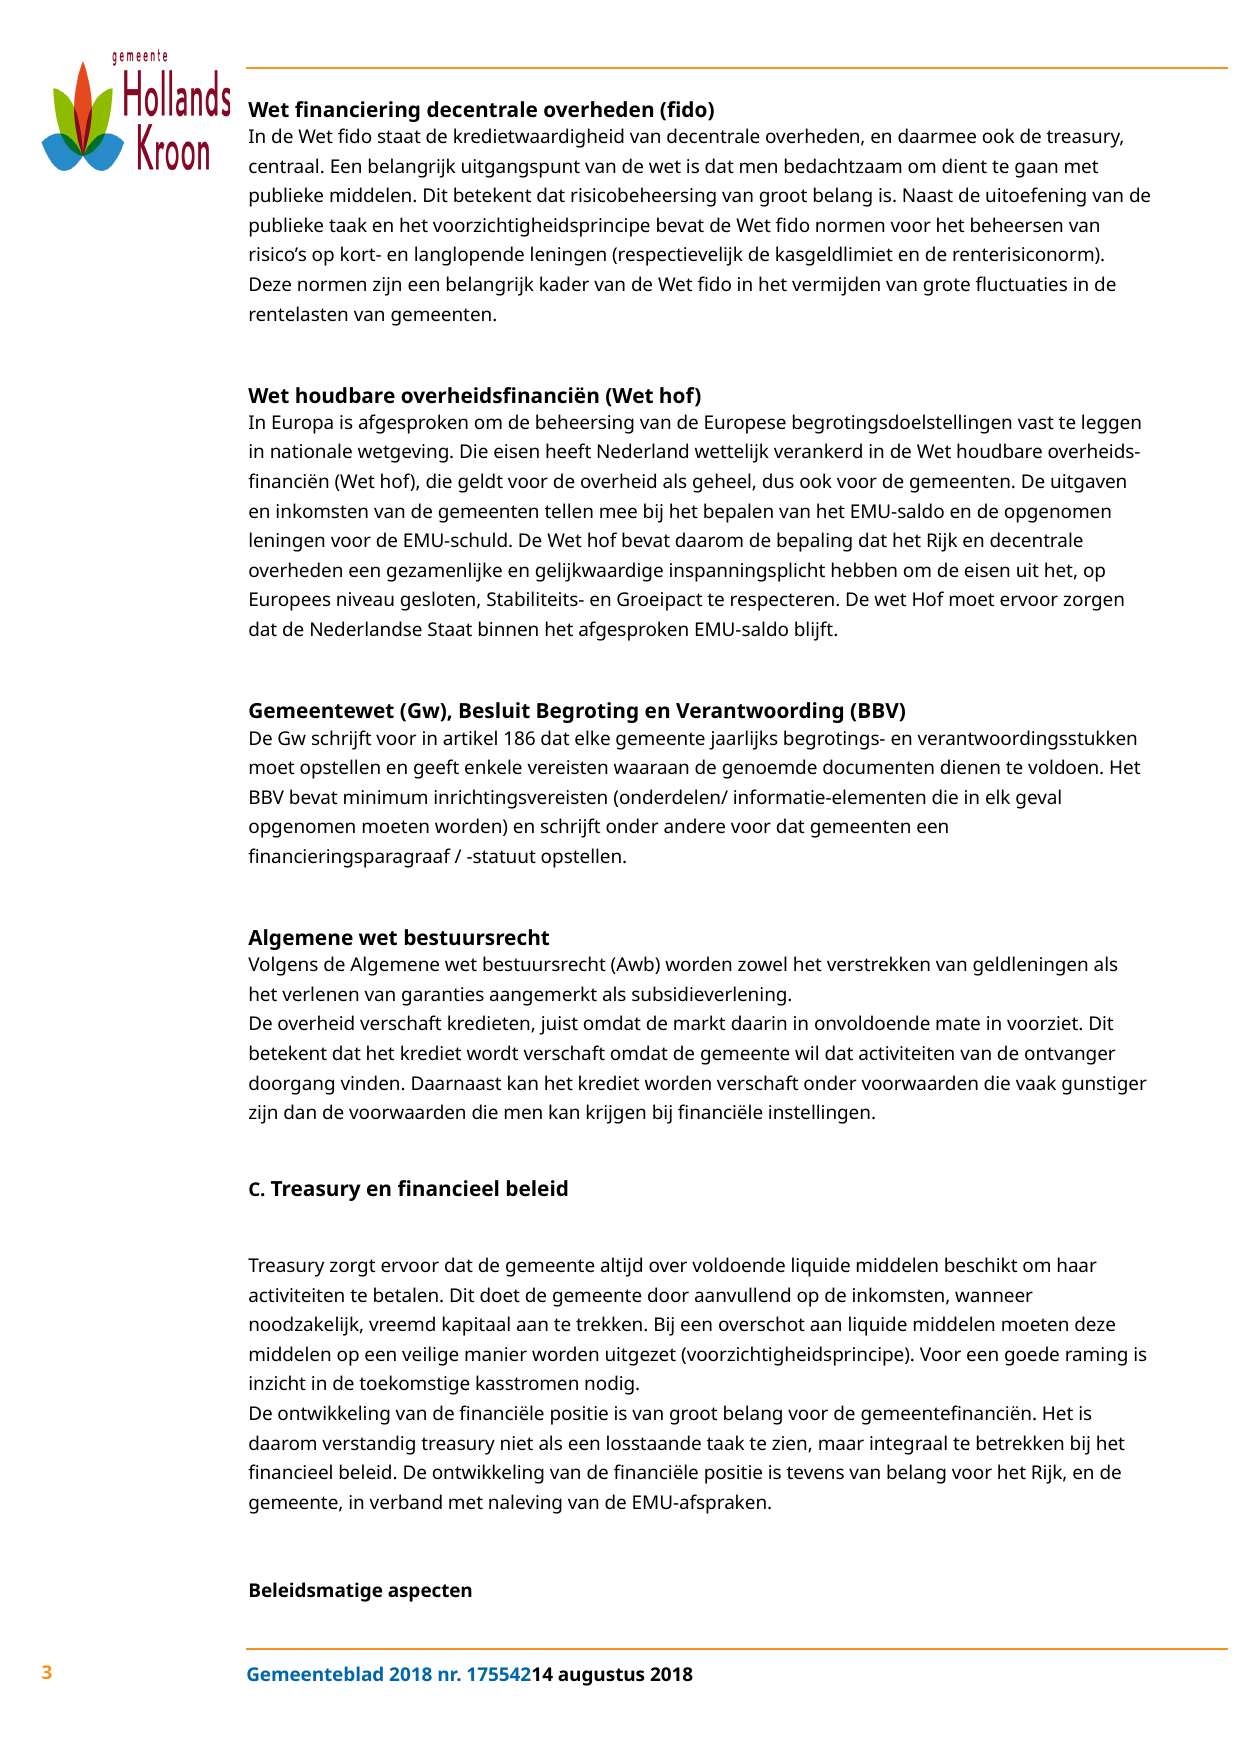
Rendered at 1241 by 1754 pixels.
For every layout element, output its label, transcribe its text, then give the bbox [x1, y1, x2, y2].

text In de Wet fido staat de kredietwaardigheid van decentrale overheden, en daarmee ook de treasury, centraal. Een belangrijk uitgangspunt van de wet is dat men bedachtzaam om dient te gaan met publieke middelen. Dit betekent dat risicobeheersing van groot belang is. Naast de uitoefening van de publieke taak en het voorzichtigheidsprincipe bevat de Wet fido normen voor het beheersen van risico’s op kort- en langlopende leningen (respectievelijk de kasgeldlimiet en de renterisiconorm). Deze normen zijn een belangrijk kader van de Wet fido in het vermijden van grote fluctuaties in de rentelasten van gemeenten. [248, 123, 1152, 326]
text De overheid verschaft kredieten, juist omdat de markt daarin in onvoldoende mate in voorziet. Dit betekent dat het krediet wordt verschaft omdat de gemeente wil dat activiteiten van de ontvanger doorgang vinden. Daarnaast kan het krediet worden verschaft onder voorwaarden die vaak gunstiger zijn dan de voorwaarden die men kan krijgen bij financiële instellingen. [248, 1011, 1152, 1125]
text Volgens de Algemene wet bestuursrecht (Awb) worden zowel het verstrekken van geldleningen als het verlenen van garanties aangemerkt als subsidieverlening. [248, 951, 1152, 1007]
text De ontwikkeling van de financiële positie is van groot belang voor de gemeentefinanciën. Het is daarom verstandig treasury niet als een losstaande taak te zien, maar integraal te betrekken bij het financieel beleid. De ontwikkeling van de financiële positie is tevens van belang voor het Rijk, en de gemeente, in verband met naleving van de EMU-afspraken. [248, 1400, 1152, 1515]
text C. Treasury en financieel beleid [248, 1174, 1152, 1203]
text Beleidsmatige aspecten [248, 1578, 1152, 1603]
text Wet financiering decentrale overheden (fido) [248, 95, 1152, 123]
text De Gw schrijft voor in artikel 186 dat elke gemeente jaarlijks begrotings- en verantwoordingsstukken moet opstellen en geeft enkele vereisten waaraan de genoemde documenten dienen te voldoen. Het BBV bevat minimum inrichtingsvereisten (onderdelen/ informatie-elementen die in elk geval opgenomen moeten worden) en schrijft onder andere voor dat gemeenten een financieringsparagraaf / -statuut opstellen. [248, 725, 1152, 869]
picture [41, 47, 231, 172]
text Wet houdbare overheidsfinanciën (Wet hof) [248, 381, 1152, 409]
text Algemene wet bestuursrecht [248, 923, 1152, 951]
text In Europa is afgesproken om de beheersing van de Europese begrotingsdoelstellingen vast te leggen in nationale wetgeving. Die eisen heeft Nederland wettelijk verankerd in de Wet houdbare overheids-financiën (Wet hof), die geldt voor de overheid als geheel, dus ook voor de gemeenten. De uitgaven en inkomsten van de gemeenten tellen mee bij het bepalen van het EMU-saldo en de opgenomen leningen voor de EMU-schuld. De Wet hof bevat daarom de bepaling dat het Rijk en decentrale overheden een gezamenlijke en gelijkwaardige inspanningsplicht hebben om de eisen uit het, op Europees niveau gesloten, Stabiliteits- en Groeipact te respecteren. De wet Hof moet ervoor zorgen dat de Nederlandse Staat binnen het afgesproken EMU-saldo blijft. [248, 409, 1152, 642]
text Treasury zorgt ervoor dat de gemeente altijd over voldoende liquide middelen beschikt om haar activiteiten te betalen. Dit doet de gemeente door aanvullend op de inkomsten, wanneer noodzakelijk, vreemd kapitaal aan te trekken. Bij een overschot aan liquide middelen moeten deze middelen op een veilige manier worden uitgezet (voorzichtigheidsprincipe). Voor een goede raming is inzicht in de toekomstige kasstromen nodig. [248, 1252, 1152, 1396]
text Gemeentewet (Gw), Besluit Begroting en Verantwoording (BBV) [248, 696, 1152, 725]
